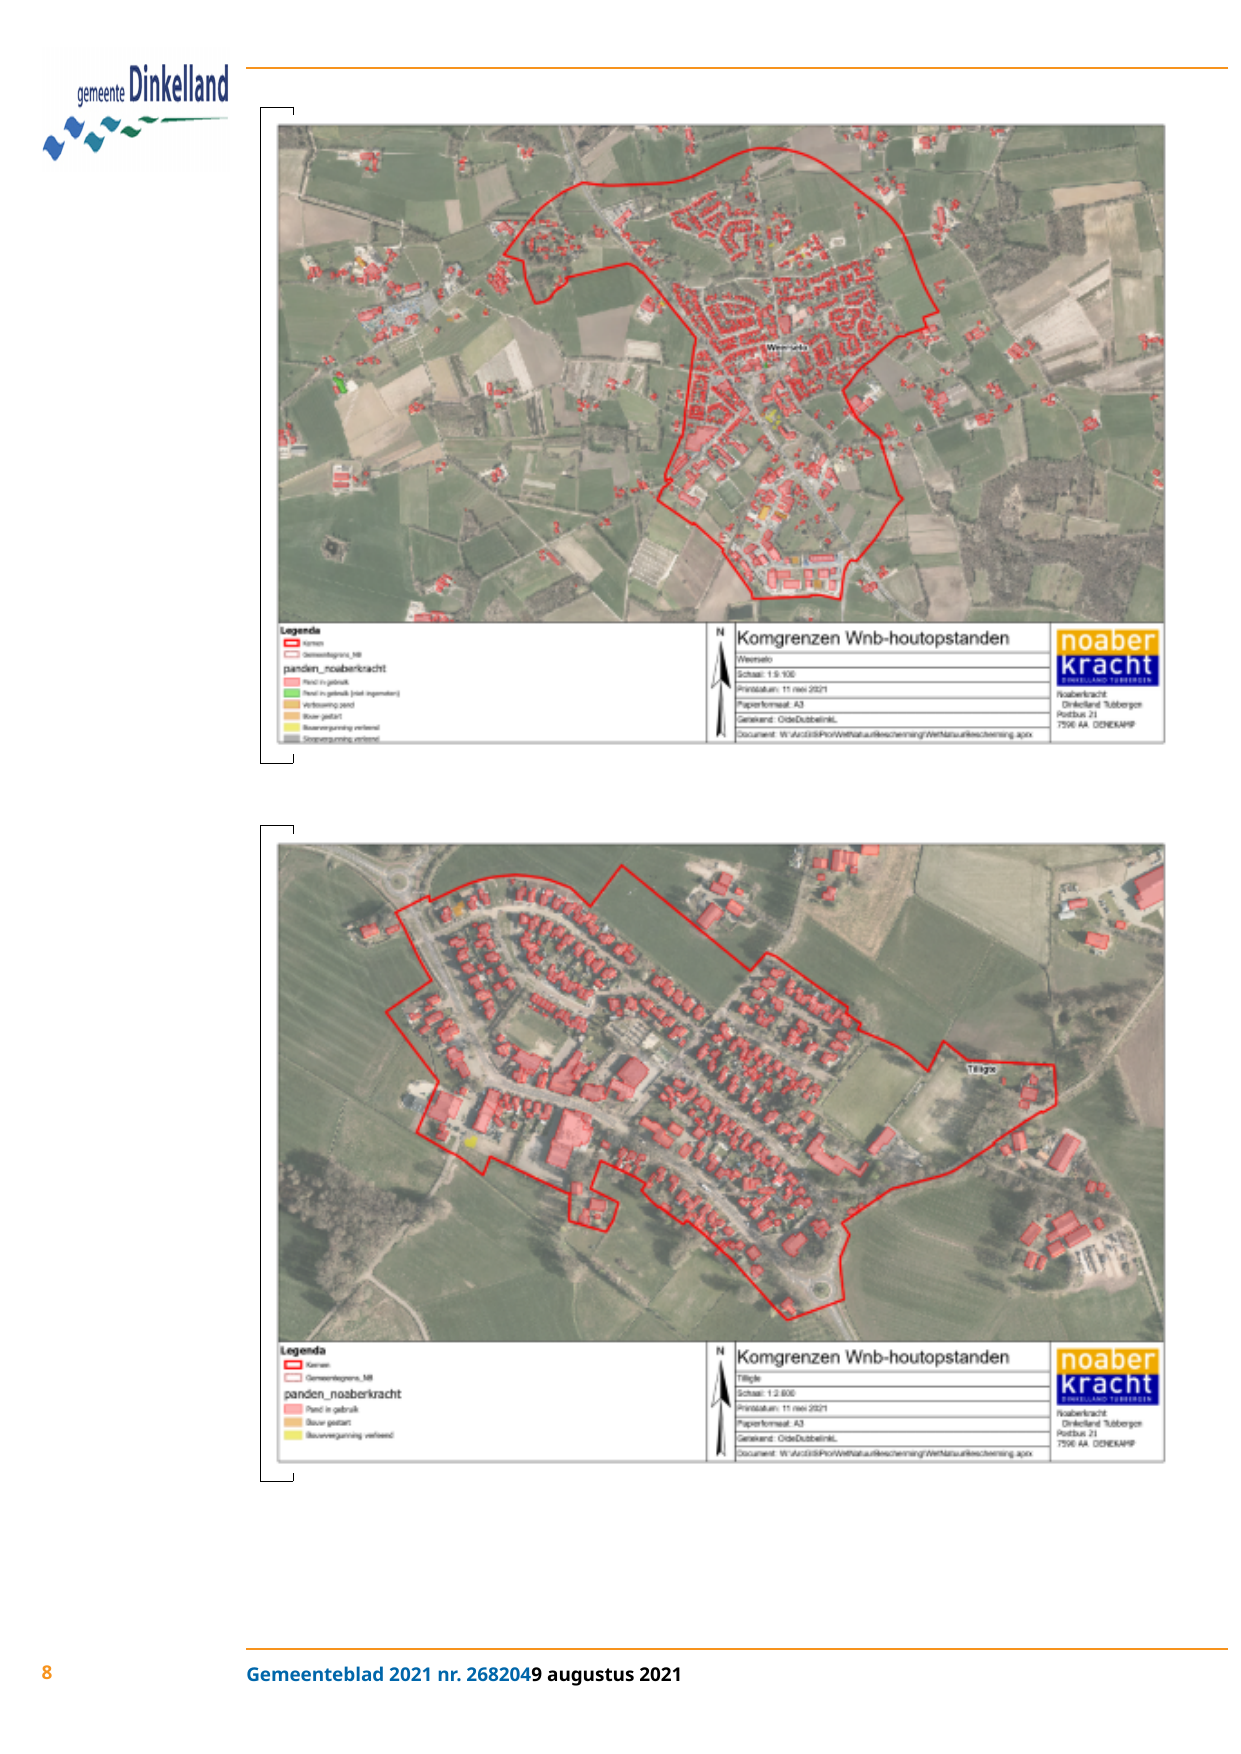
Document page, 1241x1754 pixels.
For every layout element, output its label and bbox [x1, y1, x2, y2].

picture [268, 115, 1173, 754]
picture [268, 834, 1173, 1473]
picture [41, 47, 231, 172]
